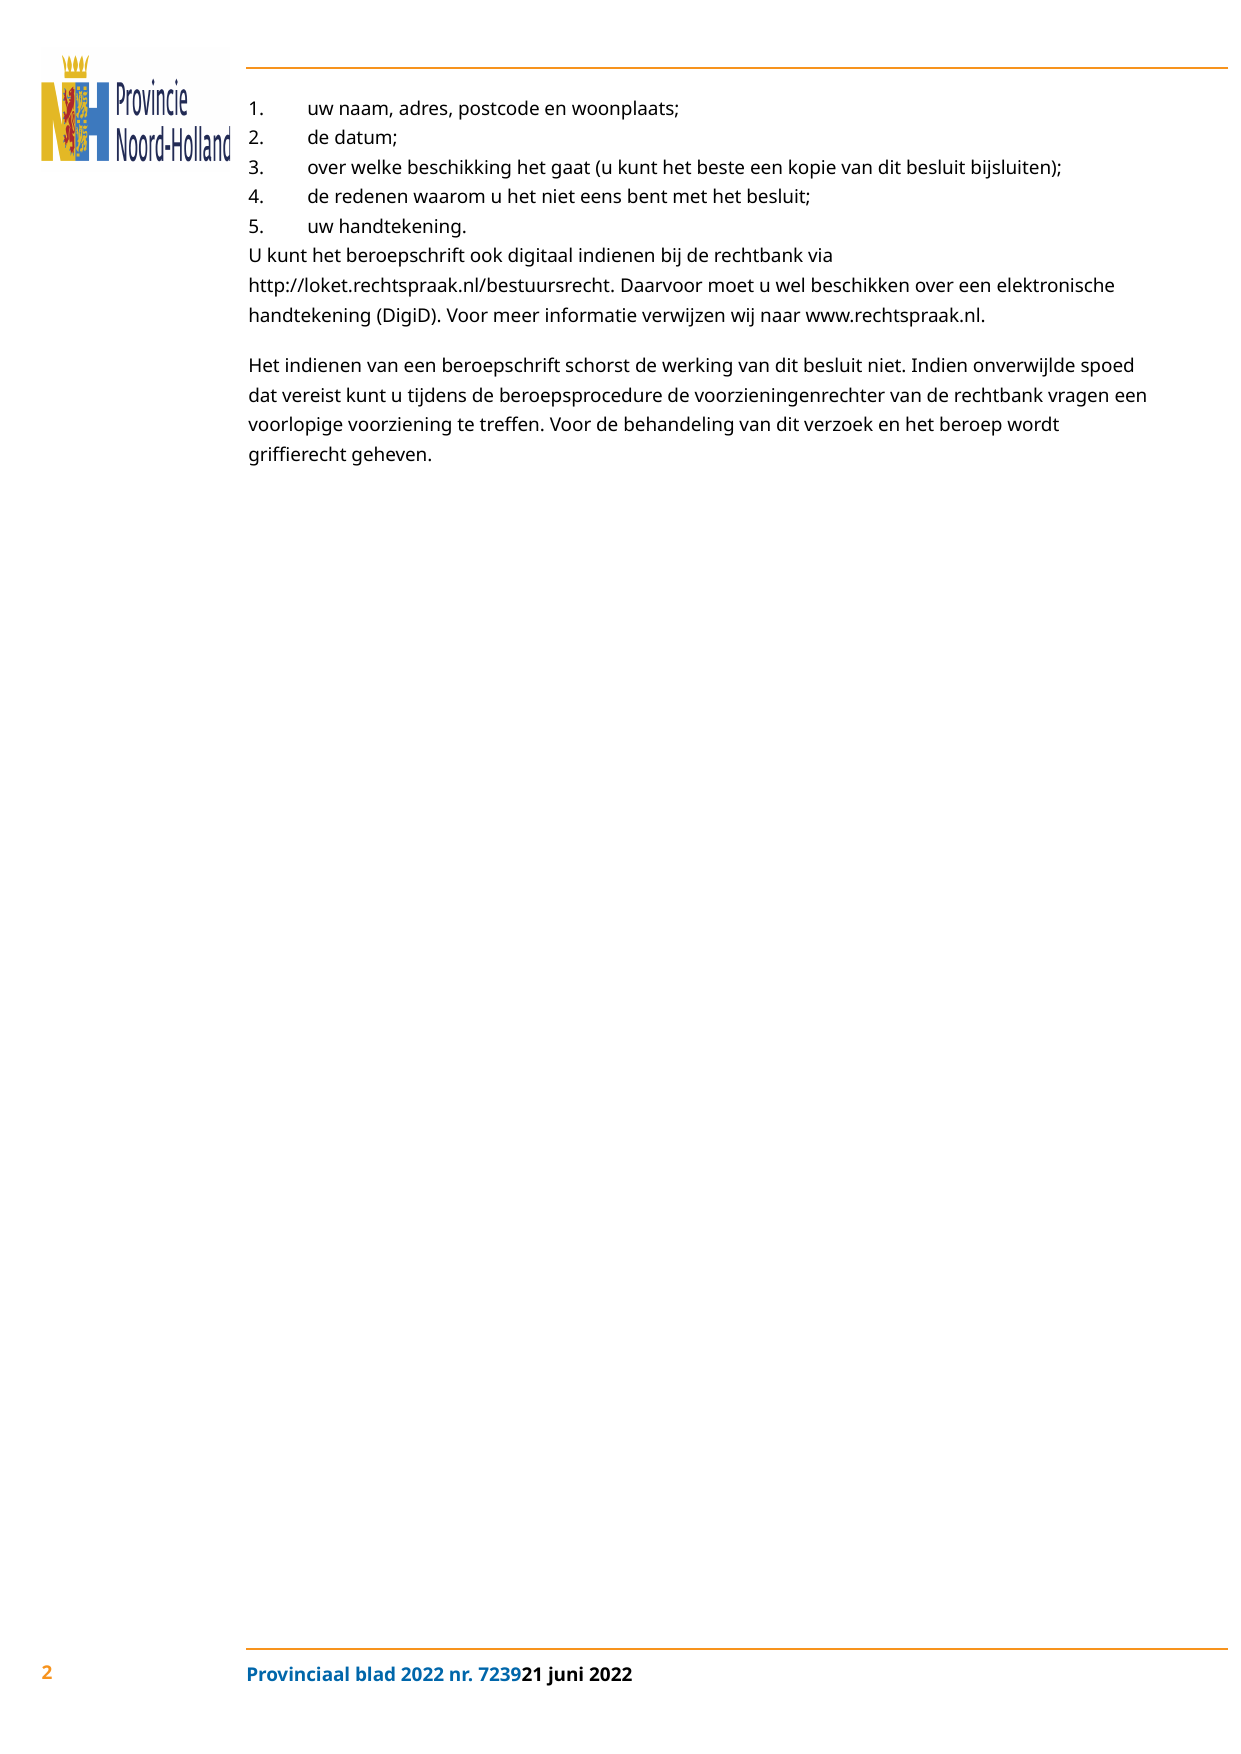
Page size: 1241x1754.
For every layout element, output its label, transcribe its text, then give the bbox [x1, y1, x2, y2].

list uw naam, adres, postcode en woonplaats; [248, 95, 1152, 121]
text U kunt het beroepschrift ook digitaal indienen bij de rechtbank via http://loket.rechtspraak.nl/bestuursrecht. Daarvoor moet u wel beschikken over een elektronische handtekening (DigiD). Voor meer informatie verwijzen wij naar www.rechtspraak.nl. [248, 243, 1152, 328]
list uw handtekening. [248, 213, 1152, 239]
list over welke beschikking het gaat (u kunt het beste een kopie van dit besluit bijsluiten); [248, 154, 1152, 180]
picture [41, 47, 231, 172]
list de redenen waarom u het niet eens bent met het besluit; [248, 183, 1152, 209]
text Het indienen van een beroepschrift schorst de werking van dit besluit niet. Indien onverwijlde spoed dat vereist kunt u tijdens de beroepsprocedure de voorzieningenrechter van de rechtbank vragen een voorlopige voorziening te treffen. Voor de behandeling van dit verzoek en het beroep wordt griffierecht geheven. [248, 352, 1152, 467]
list de datum; [248, 124, 1152, 150]
